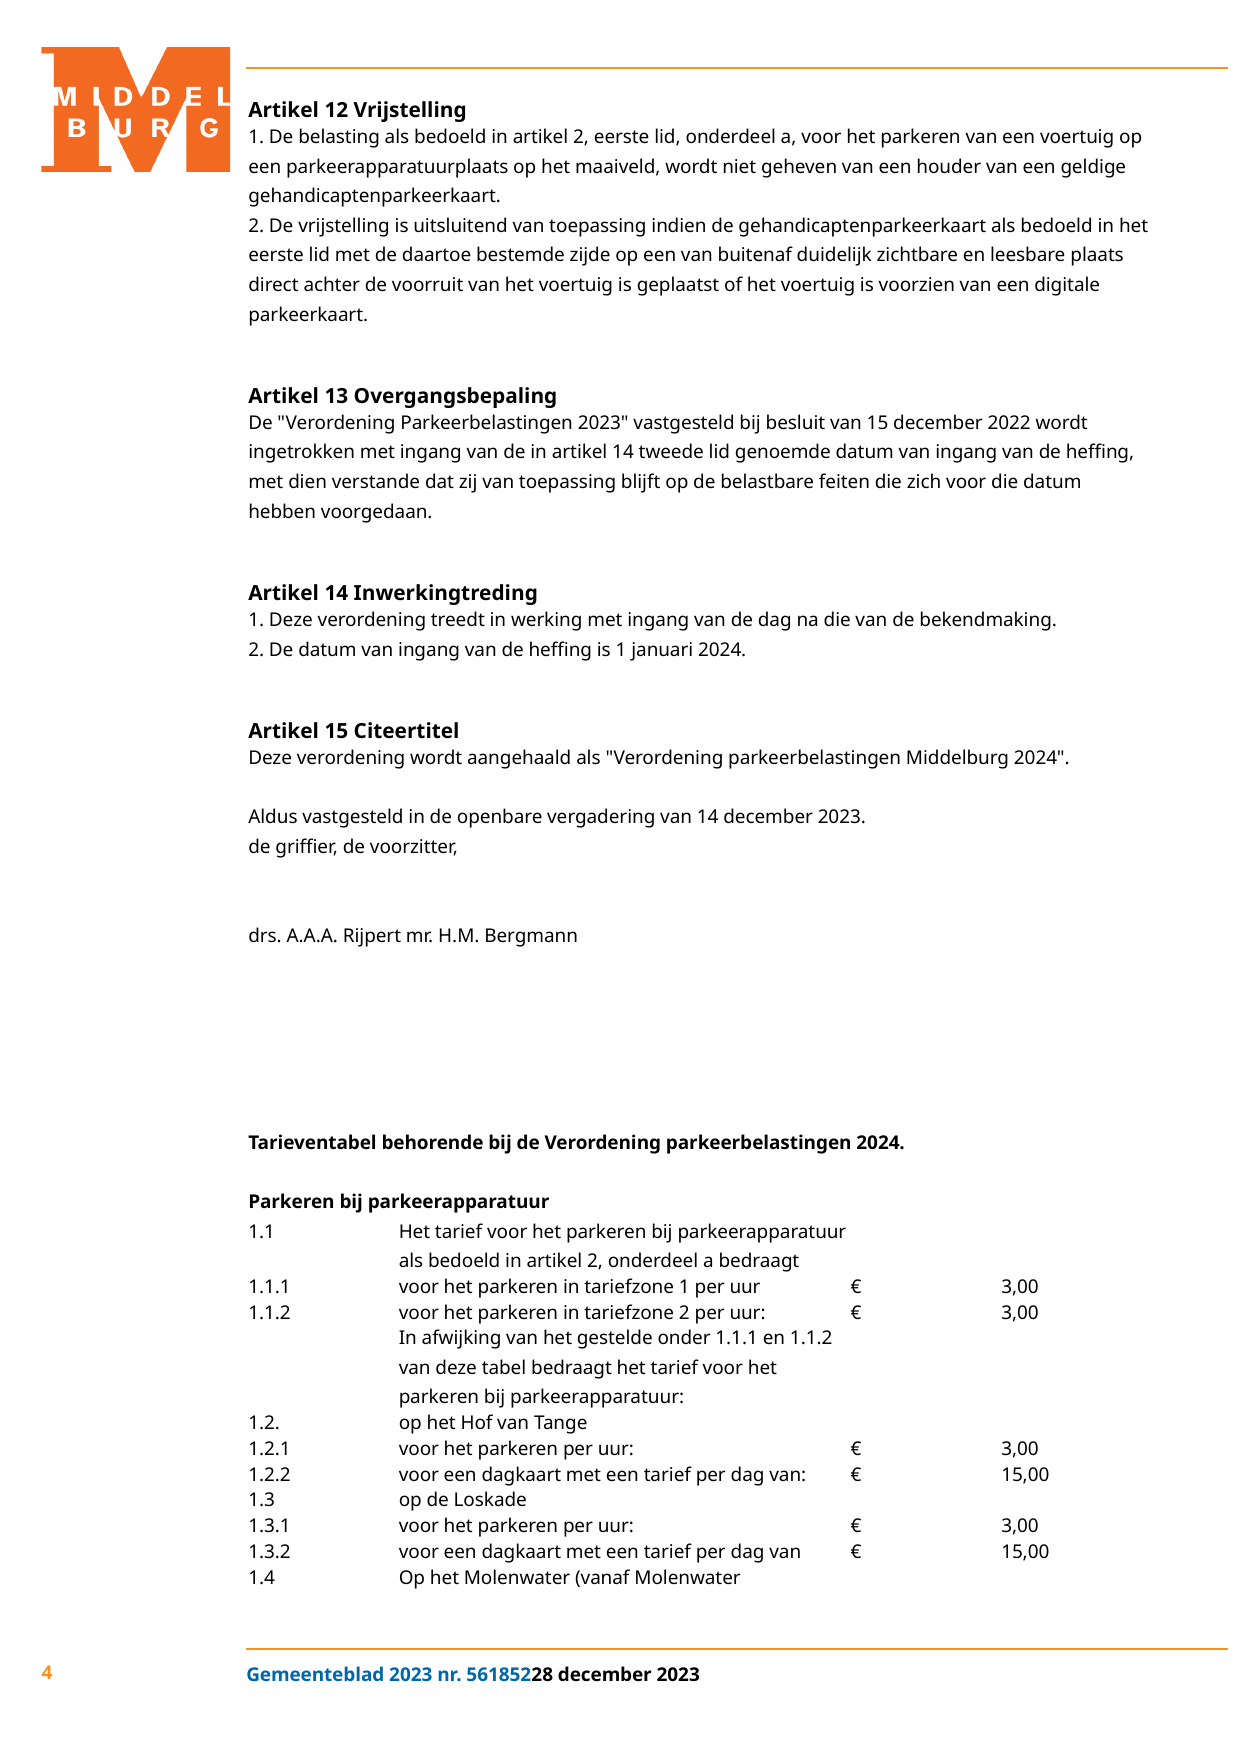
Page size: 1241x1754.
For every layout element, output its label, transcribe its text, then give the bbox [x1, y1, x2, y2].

table_cell [850, 1410, 1001, 1435]
text Aldus vastgesteld in de openbare vergadering van 14 december 2023. [248, 803, 1152, 829]
table_cell € [850, 1461, 1001, 1487]
text 1. Deze verordening treedt in werking met ingang van de dag na die van de bekendmaking. [248, 606, 1152, 632]
table_cell 3,00 [1001, 1299, 1152, 1324]
table_cell [850, 1325, 1001, 1409]
table_cell [1001, 1325, 1152, 1409]
table_cell op de Loskade [399, 1487, 850, 1512]
table_cell [248, 1325, 398, 1409]
table_cell voor het parkeren per uur: [399, 1513, 850, 1538]
text Deze verordening wordt aangehaald als "Verordening parkeerbelastingen Middelburg 2024". [248, 744, 1152, 770]
picture [41, 47, 231, 172]
table_cell 1.1.1 [248, 1273, 398, 1299]
table_cell [850, 1487, 1001, 1512]
table_cell 3,00 [1001, 1435, 1152, 1461]
table_cell 1.2.2 [248, 1461, 398, 1487]
text Artikel 14 Inwerkingtreding [248, 578, 1152, 606]
text 2. De vrijstelling is uitsluitend van toepassing indien de gehandicaptenparkeerkaart als bedoeld in het eerste lid met de daartoe bestemde zijde op een van buitenaf duidelijk zichtbare en leesbare plaats direct achter de voorruit van het voertuig is geplaatst of het voertuig is voorzien van een digitale parkeerkaart. [248, 212, 1152, 326]
table_cell 1.2.1 [248, 1435, 398, 1461]
table_cell 1.3 [248, 1487, 398, 1512]
table_header [1001, 1218, 1152, 1273]
table_cell [1001, 1410, 1152, 1435]
table_cell op het Hof van Tange [399, 1410, 850, 1435]
text 1. De belasting als bedoeld in artikel 2, eerste lid, onderdeel a, voor het parkeren van een voertuig op een parkeerapparatuurplaats op het maaiveld, wordt niet geheven van een houder van een geldige gehandicaptenparkeerkaart. [248, 123, 1152, 208]
text 2. De datum van ingang van de heffing is 1 januari 2024. [248, 636, 1152, 662]
table_header 1.1 [248, 1218, 398, 1273]
table_cell voor het parkeren per uur: [399, 1435, 850, 1461]
text drs. A.A.A. Rijpert mr. H.M. Bergmann [248, 922, 1152, 948]
table_cell 1.4 [248, 1564, 398, 1589]
table_cell voor een dagkaart met een tarief per dag van: [399, 1461, 850, 1487]
table_cell € [850, 1435, 1001, 1461]
table_cell € [850, 1538, 1001, 1564]
table_cell voor een dagkaart met een tarief per dag van [399, 1538, 850, 1564]
table_cell 3,00 [1001, 1273, 1152, 1299]
table_cell 15,00 [1001, 1461, 1152, 1487]
table_cell € [850, 1273, 1001, 1299]
table_cell [1001, 1487, 1152, 1512]
table_cell € [850, 1299, 1001, 1324]
table_header [850, 1218, 1001, 1273]
table_cell Op het Molenwater (vanaf Molenwater [399, 1564, 850, 1589]
table_header Het tarief voor het parkeren bij parkeerapparatuur als bedoeld in artikel 2, onderdeel a bedraagt [399, 1218, 850, 1273]
table_cell voor het parkeren in tariefzone 2 per uur: [399, 1299, 850, 1324]
text de griffier, de voorzitter, [248, 833, 1152, 859]
table_cell 1.3.1 [248, 1513, 398, 1538]
table_cell voor het parkeren in tariefzone 1 per uur [399, 1273, 850, 1299]
text Parkeren bij parkeerapparatuur [248, 1188, 1152, 1214]
text De "Verordening Parkeerbelastingen 2023" vastgesteld bij besluit van 15 december 2022 wordt ingetrokken met ingang van de in artikel 14 tweede lid genoemde datum van ingang van de heffing, met dien verstande dat zij van toepassing blijft op de belastbare feiten die zich voor die datum hebben voorgedaan. [248, 409, 1152, 524]
text Artikel 12 Vrijstelling [248, 95, 1152, 123]
table_cell 1.3.2 [248, 1538, 398, 1564]
table_cell [850, 1564, 1001, 1589]
table_cell € [850, 1513, 1001, 1538]
table_cell 3,00 [1001, 1513, 1152, 1538]
text Artikel 15 Citeertitel [248, 716, 1152, 744]
table_cell 1.1.2 [248, 1299, 398, 1324]
table_cell 1.2. [248, 1410, 398, 1435]
text Artikel 13 Overgangsbepaling [248, 381, 1152, 409]
table_cell [1001, 1564, 1152, 1589]
table_cell 15,00 [1001, 1538, 1152, 1564]
text Tarieventabel behorende bij de Verordening parkeerbelastingen 2024. [248, 1129, 1152, 1155]
table_cell In afwijking van het gestelde onder 1.1.1 en 1.1.2 van deze tabel bedraagt het tarief voor het parkeren bij parkeerapparatuur: [399, 1325, 850, 1409]
